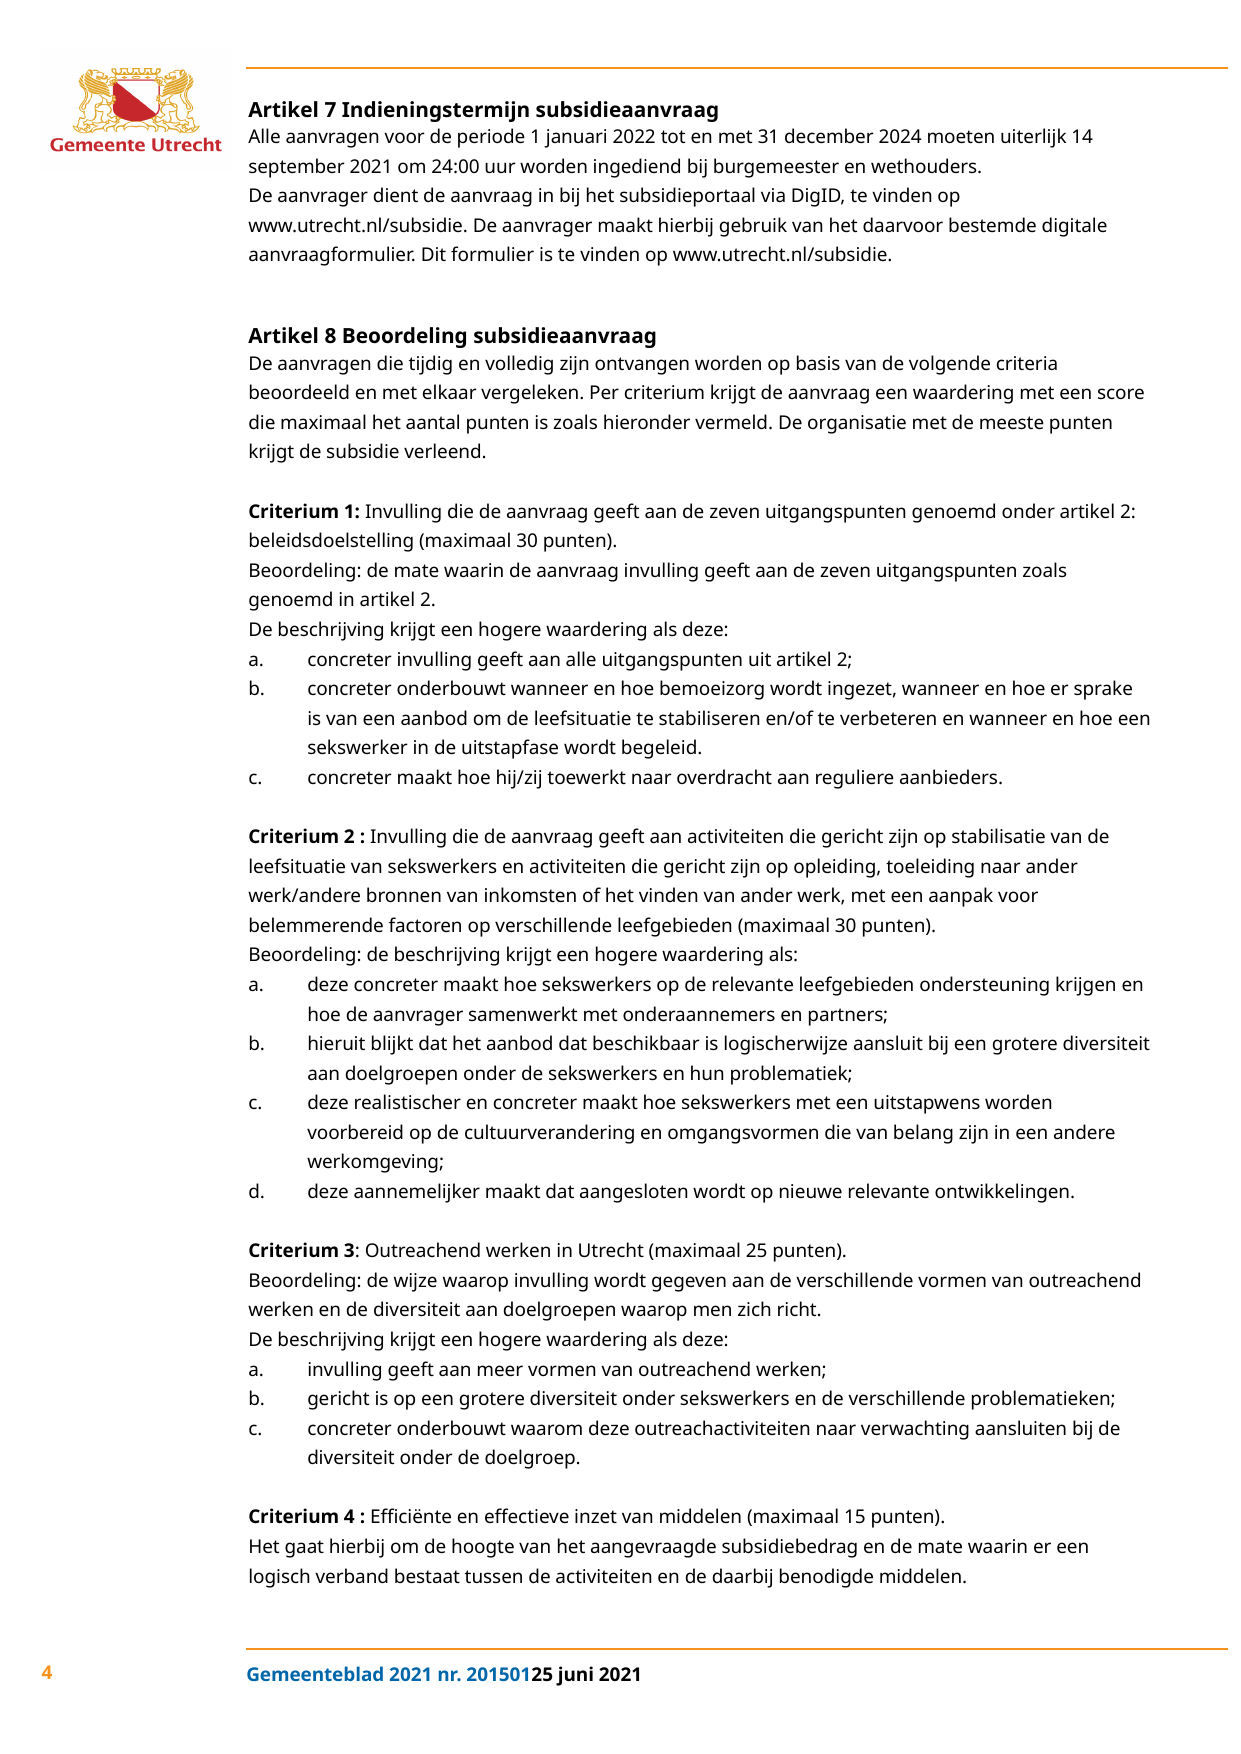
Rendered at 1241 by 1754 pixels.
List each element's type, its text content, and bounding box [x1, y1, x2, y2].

text Beoordeling: de wijze waarop invulling wordt gegeven aan de verschillende vormen van outreachend werken en de diversiteit aan doelgroepen waarop men zich richt. [248, 1267, 1152, 1322]
text Criterium 4 : Efficiënte en effectieve inzet van middelen (maximaal 15 punten). [248, 1504, 1152, 1529]
text De aanvragen die tijdig en volledig zijn ontvangen worden op basis van de volgende criteria beoordeeld en met elkaar vergeleken. Per criterium krijgt de aanvraag een waardering met een score die maximaal het aantal punten is zoals hieronder vermeld. De organisatie met de meeste punten krijgt de subsidie verleend. [248, 350, 1152, 464]
text Criterium 1: Invulling die de aanvraag geeft aan de zeven uitgangspunten genoemd onder artikel 2: beleidsdoelstelling (maximaal 30 punten). [248, 498, 1152, 553]
text De beschrijving krijgt een hogere waardering als deze: [248, 616, 1152, 642]
text Beoordeling: de mate waarin de aanvraag invulling geeft aan de zeven uitgangspunten zoals genoemd in artikel 2. [248, 557, 1152, 612]
list deze aannemelijker maakt dat aangesloten wordt op nieuwe relevante ontwikkelingen. [248, 1178, 1152, 1204]
text Criterium 2 : Invulling die de aanvraag geeft aan activiteiten die gericht zijn op stabilisatie van de leefsituatie van sekswerkers en activiteiten die gericht zijn op opleiding, toeleiding naar ander werk/andere bronnen van inkomsten of het vinden van ander werk, met een aanpak voor belemmerende factoren op verschillende leefgebieden (maximaal 30 punten). [248, 823, 1152, 938]
text Criterium 3: Outreachend werken in Utrecht (maximaal 25 punten). [248, 1237, 1152, 1263]
list concreter onderbouwt wanneer en hoe bemoeizorg wordt ingezet, wanneer en hoe er sprake is van een aanbod om de leefsituatie te stabiliseren en/of te verbeteren en wanneer en hoe een sekswerker in de uitstapfase wordt begeleid. [248, 675, 1152, 760]
text De beschrijving krijgt een hogere waardering als deze: [248, 1326, 1152, 1352]
picture [41, 47, 231, 172]
text Artikel 7 Indieningstermijn subsidieaanvraag [248, 95, 1152, 123]
text Artikel 8 Beoordeling subsidieaanvraag [248, 322, 1152, 350]
text Beoordeling: de beschrijving krijgt een hogere waardering als: [248, 942, 1152, 967]
list hieruit blijkt dat het aanbod dat beschikbaar is logischerwijze aansluit bij een grotere diversiteit aan doelgroepen onder de sekswerkers en hun problematiek; [248, 1030, 1152, 1086]
text De aanvrager dient de aanvraag in bij het subsidieportaal via DigID, te vinden op www.utrecht.nl/subsidie. De aanvrager maakt hierbij gebruik van het daarvoor bestemde digitale aanvraagformulier. Dit formulier is te vinden op www.utrecht.nl/subsidie. [248, 182, 1152, 267]
list deze concreter maakt hoe sekswerkers op de relevante leefgebieden ondersteuning krijgen en hoe de aanvrager samenwerkt met onderaannemers en partners; [248, 971, 1152, 1027]
list concreter onderbouwt waarom deze outreachactiviteiten naar verwachting aansluiten bij de diversiteit onder de doelgroep. [248, 1415, 1152, 1470]
text Alle aanvragen voor de periode 1 januari 2022 tot en met 31 december 2024 moeten uiterlijk 14 september 2021 om 24:00 uur worden ingediend bij burgemeester en wethouders. [248, 123, 1152, 178]
list concreter maakt hoe hij/zij toewerkt naar overdracht aan reguliere aanbieders. [248, 764, 1152, 790]
list concreter invulling geeft aan alle uitgangspunten uit artikel 2; [248, 646, 1152, 672]
list gericht is op een grotere diversiteit onder sekswerkers en de verschillende problematieken; [248, 1385, 1152, 1411]
list deze realistischer en concreter maakt hoe sekswerkers met een uitstapwens worden voorbereid op de cultuurverandering en omgangsvormen die van belang zijn in een andere werkomgeving; [248, 1089, 1152, 1174]
list invulling geeft aan meer vormen van outreachend werken; [248, 1356, 1152, 1382]
text Het gaat hierbij om de hoogte van het aangevraagde subsidiebedrag en de mate waarin er een logisch verband bestaat tussen de activiteiten en de daarbij benodigde middelen. [248, 1533, 1152, 1589]
